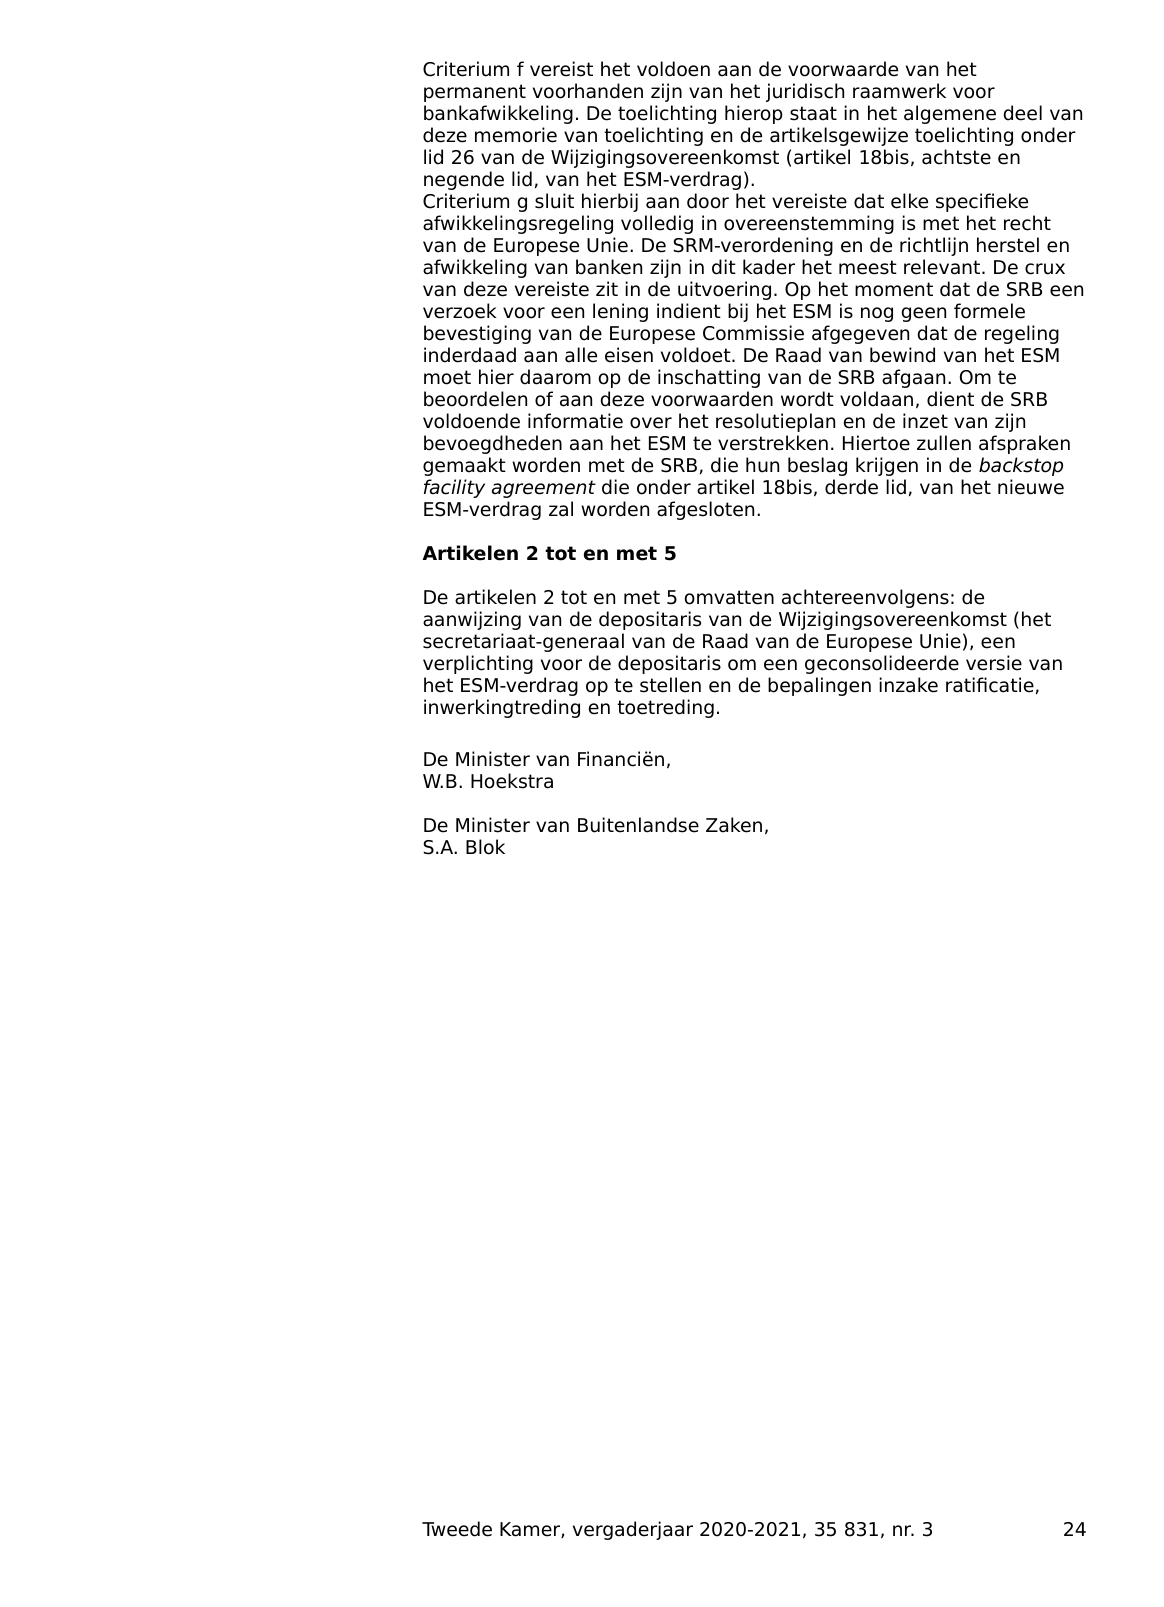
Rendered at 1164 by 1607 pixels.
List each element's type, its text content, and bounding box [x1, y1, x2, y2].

subtitle Artikelen 2 tot en met 5 [422, 543, 1087, 565]
text Criterium g sluit hierbij aan door het vereiste dat elke specifieke afwikkelingsregeling volledig in overeenstemming is met het recht van de Europese Unie. De SRM-verordening en de richtlijn herstel en afwikkeling van banken zijn in dit kader het meest relevant. De crux van deze vereiste zit in de uitvoering. Op het moment dat de SRB een verzoek voor een lening indient bij het ESM is nog geen formele bevestiging van de Europese Commissie afgegeven dat de regeling inderdaad aan alle eisen voldoet. De Raad van bewind van het ESM moet hier daarom op de inschatting van de SRB afgaan. Om te beoordelen of aan deze voorwaarden wordt voldaan, dient de SRB voldoende informatie over het resolutieplan en de inzet van zijn bevoegdheden aan het ESM te verstrekken. Hiertoe zullen afspraken gemaakt worden met de SRB, die hun beslag krijgen in de backstop facility agreement die onder artikel 18bis, derde lid, van het nieuwe ESM-verdrag zal worden afgesloten. [422, 191, 1087, 521]
text De artikelen 2 tot en met 5 omvatten achtereenvolgens: de aanwijzing van de depositaris van de Wijzigingsovereenkomst (het secretariaat-generaal van de Raad van de Europese Unie), een verplichting voor de depositaris om een geconsolideerde versie van het ESM-verdrag op te stellen en de bepalingen inzake ratificatie, inwerkingtreding en toetreding. [422, 587, 1087, 719]
text De Minister van Buitenlandse Zaken, S.A. Blok [422, 815, 1087, 859]
text De Minister van Financiën, W.B. Hoekstra [422, 749, 1087, 793]
text Criterium f vereist het voldoen aan de voorwaarde van het permanent voorhanden zijn van het juridisch raamwerk voor bankafwikkeling. De toelichting hierop staat in het algemene deel van deze memorie van toelichting en de artikelsgewijze toelichting onder lid 26 van de Wijzigingsovereenkomst (artikel 18bis, achtste en negende lid, van het ESM-verdrag). [422, 59, 1087, 191]
